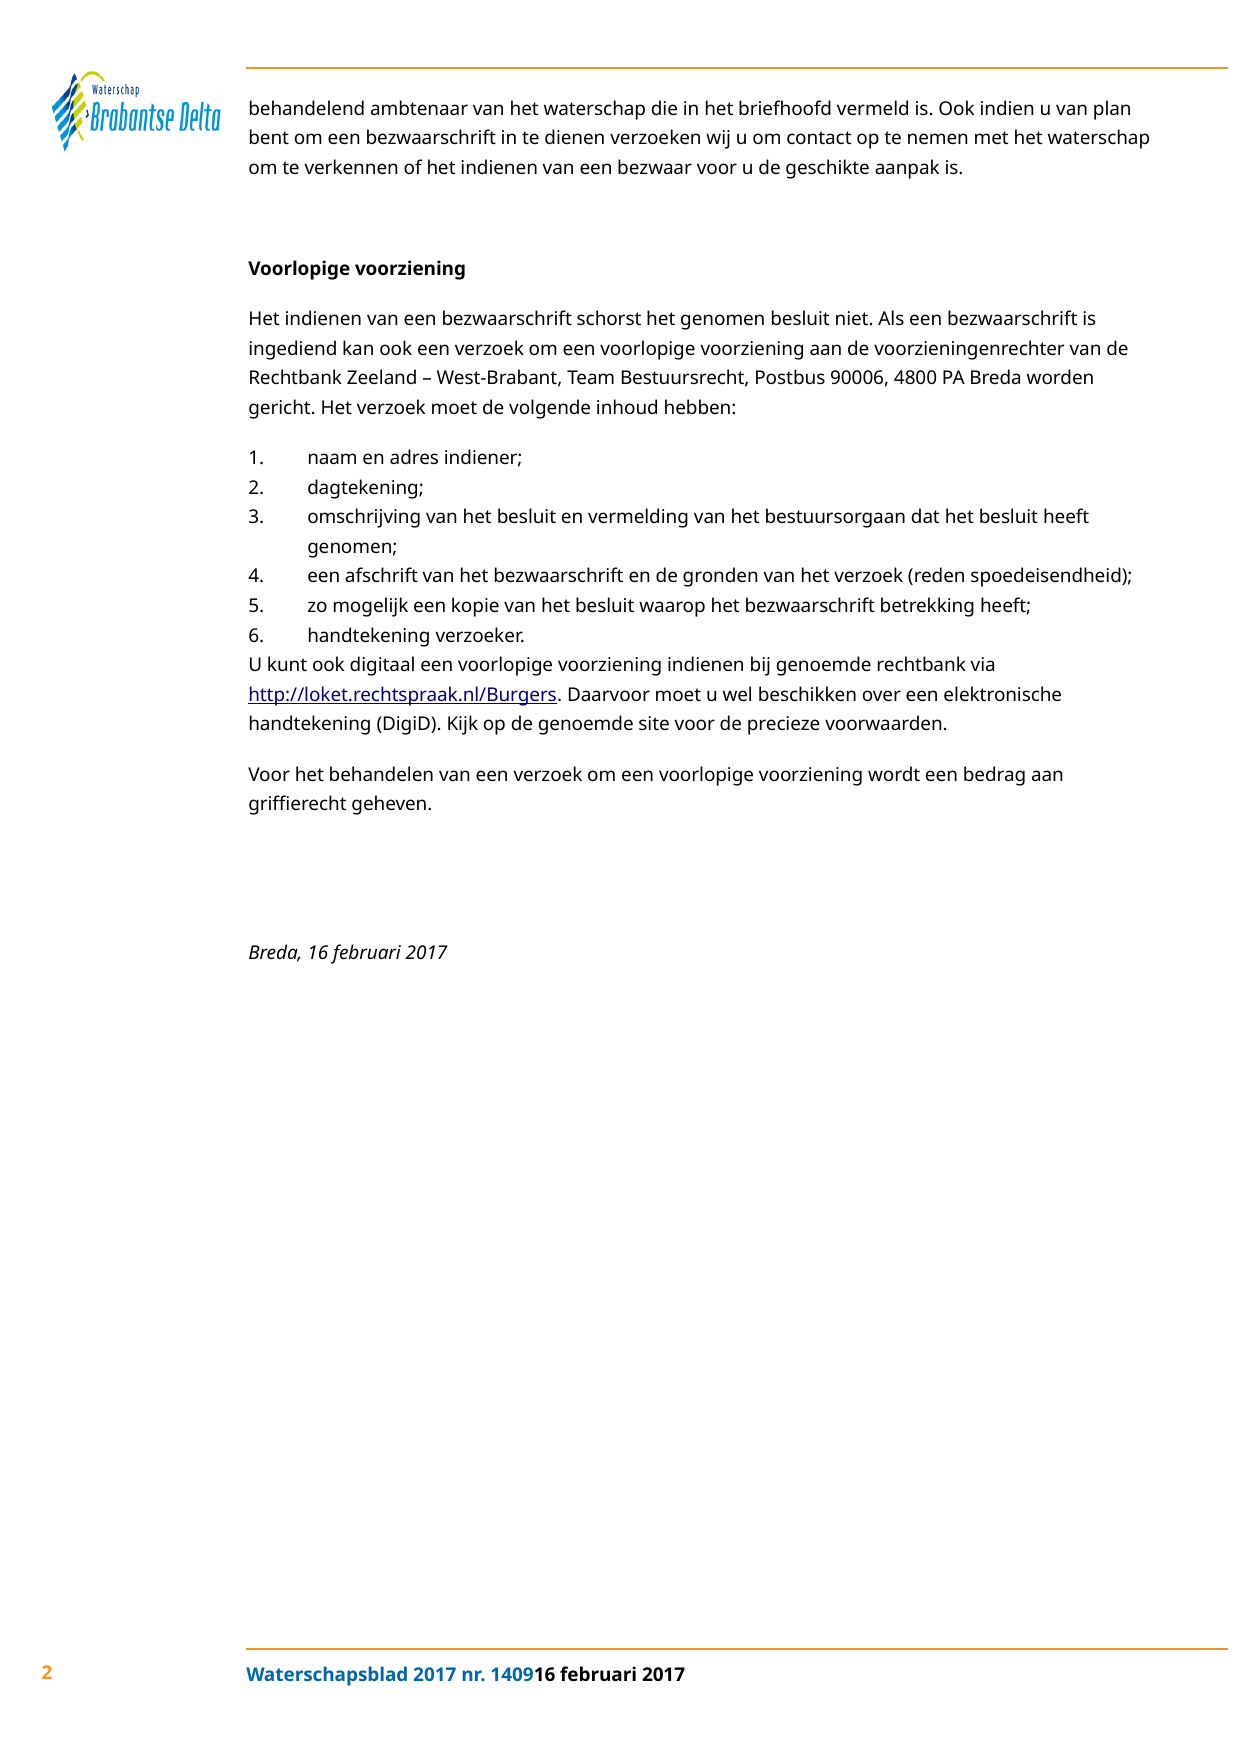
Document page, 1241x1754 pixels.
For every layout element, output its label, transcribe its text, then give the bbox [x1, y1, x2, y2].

list een afschrift van het bezwaarschrift en de gronden van het verzoek (reden spoedeisendheid); [248, 563, 1152, 588]
list dagtekening; [248, 474, 1152, 500]
text Breda, 16 februari 2017 [248, 939, 1152, 965]
text Het indienen van een bezwaarschrift schorst het genomen besluit niet. Als een bezwaarschrift is ingediend kan ook een verzoek om een voorlopige voorziening aan de voorzieningenrechter van de Rechtbank Zeeland – West-Brabant, Team Bestuursrecht, Postbus 90006, 4800 PA Breda worden gericht. Het verzoek moet de volgende inhoud hebben: [248, 305, 1152, 420]
text U kunt ook digitaal een voorlopige voorziening indienen bij genoemde rechtbank via http://loket.rechtspraak.nl/Burgers. Daarvoor moet u wel beschikken over een elektronische handtekening (DigiD). Kijk op de genoemde site voor de precieze voorwaarden. [248, 651, 1152, 736]
list naam en adres indiener; [248, 444, 1152, 470]
list zo mogelijk een kopie van het besluit waarop het bezwaarschrift betrekking heeft; [248, 592, 1152, 618]
text Voorlopige voorziening [248, 255, 1152, 281]
text Voor het behandelen van een verzoek om een voorlopige voorziening wordt een bedrag aan griffierecht geheven. [248, 761, 1152, 816]
text behandelend ambtenaar van het waterschap die in het briefhoofd vermeld is. Ook indien u van plan bent om een bezwaarschrift in te dienen verzoeken wij u om contact op te nemen met het waterschap om te verkennen of het indienen van een bezwaar voor u de geschikte aanpak is. [248, 95, 1152, 180]
list omschrijving van het besluit en vermelding van het bestuursorgaan dat het besluit heeft genomen; [248, 503, 1152, 559]
list handtekening verzoeker. [248, 622, 1152, 648]
picture [41, 47, 231, 172]
